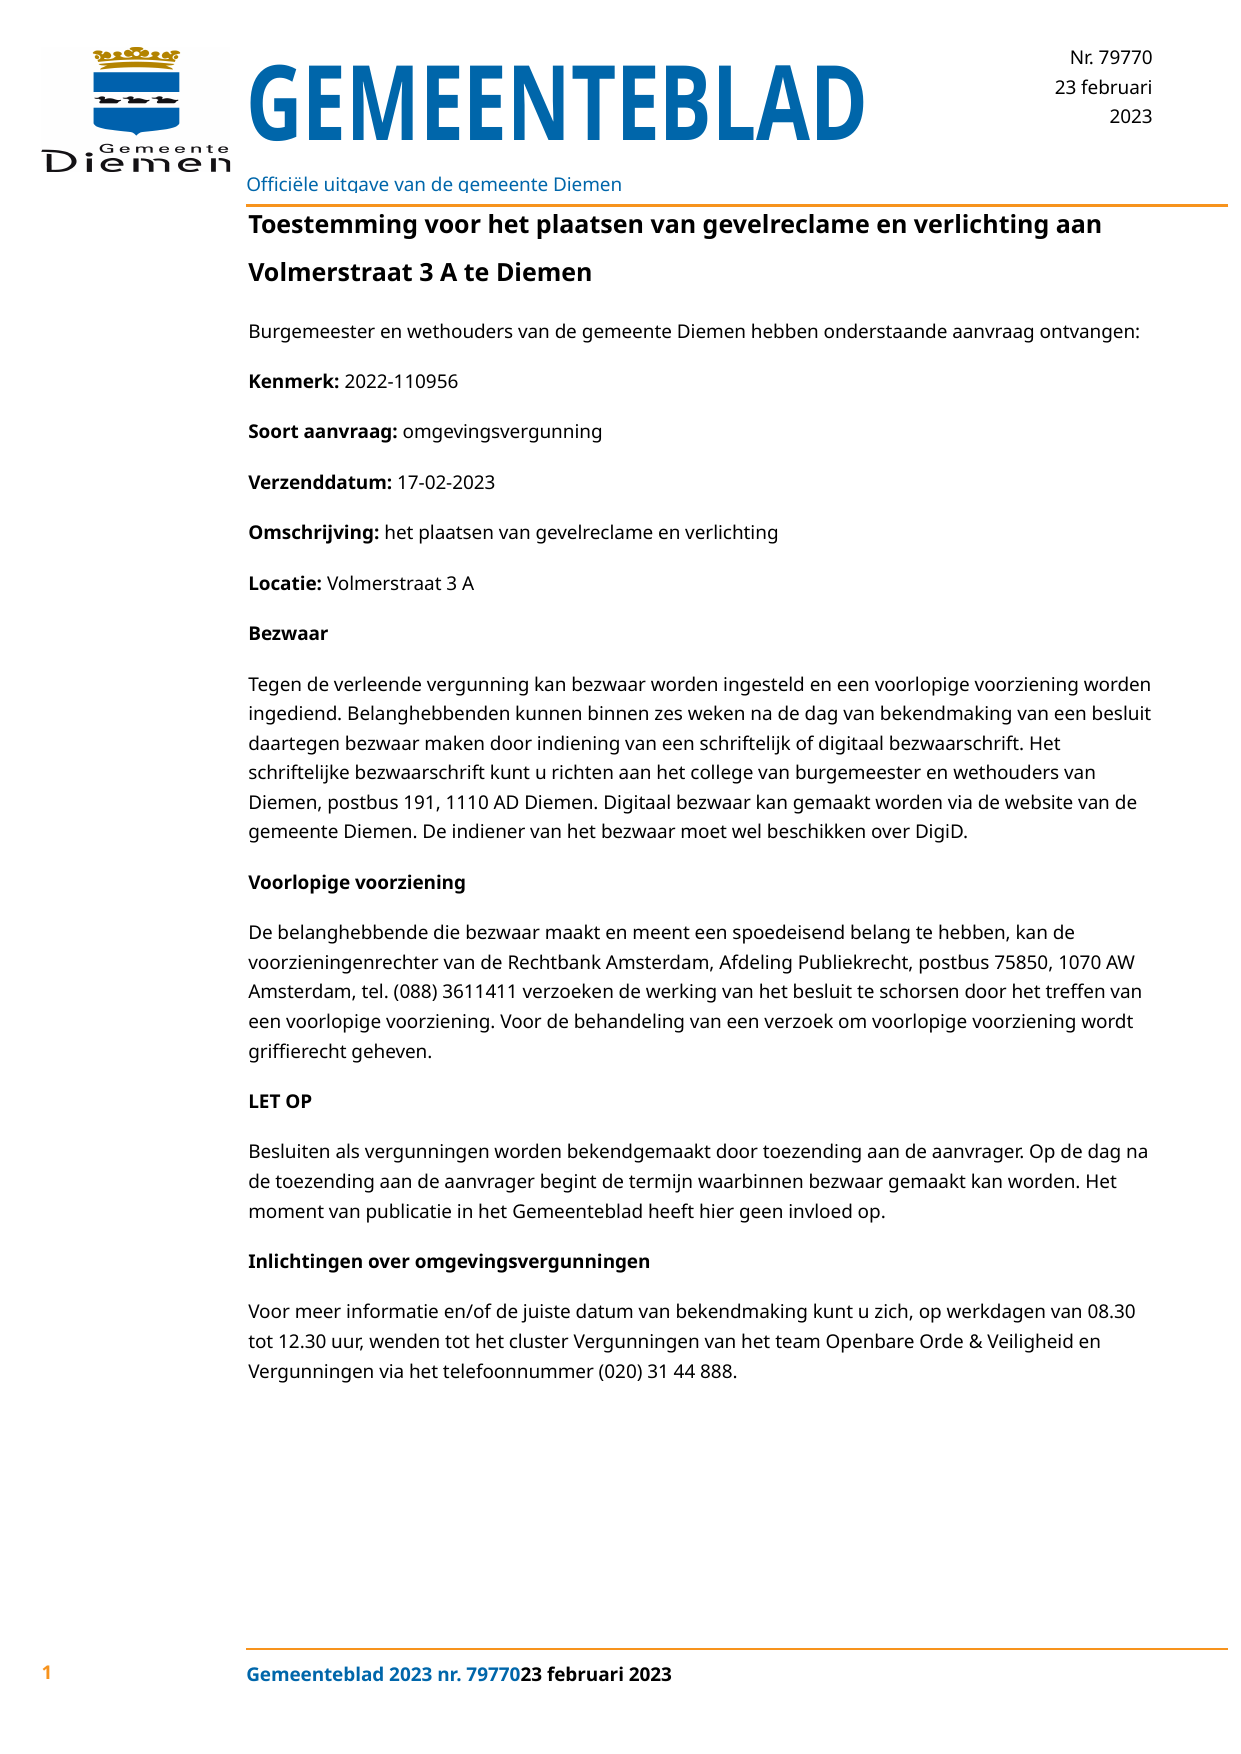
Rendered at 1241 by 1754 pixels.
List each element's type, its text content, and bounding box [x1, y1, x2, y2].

text Besluiten als vergunningen worden bekendgemaakt door toezending aan de aanvrager. Op de dag na de toezending aan de aanvrager begint de termijn waarbinnen bezwaar gemaakt kan worden. Het moment van publicatie in het Gemeenteblad heeft hier geen invloed op. [248, 1139, 1152, 1224]
text De belanghebbende die bezwaar maakt en meent een spoedeisend belang te hebben, kan de voorzieningenrechter van de Rechtbank Amsterdam, Afdeling Publiekrecht, postbus 75850, 1070 AW Amsterdam, tel. (088) 3611411 verzoeken de werking van het besluit te schorsen door het treffen van een voorlopige voorziening. Voor de behandeling van een verzoek om voorlopige voorziening wordt griffierecht geheven. [248, 919, 1152, 1064]
text Verzenddatum: 17-02-2023 [248, 469, 1152, 495]
text Bezwaar [248, 620, 1152, 646]
text Locatie: Volmerstraat 3 A [248, 570, 1152, 596]
text Kenmerk: 2022-110956 [248, 368, 1152, 394]
text Omschrijving: het plaatsen van gevelreclame en verlichting [248, 519, 1152, 545]
text Tegen de verleende vergunning kan bezwaar worden ingesteld en een voorlopige voorziening worden ingediend. Belanghebbenden kunnen binnen zes weken na de dag van bekendmaking van een besluit daartegen bezwaar maken door indiening van een schriftelijk of digitaal bezwaarschrift. Het schriftelijke bezwaarschrift kunt u richten aan het college van burgemeester en wethouders van Diemen, postbus 191, 1110 AD Diemen. Digitaal bezwaar kan gemaakt worden via de website van de gemeente Diemen. De indiener van het bezwaar moet wel beschikken over DigiD. [248, 671, 1152, 844]
text Voorlopige voorziening [248, 869, 1152, 895]
text Toestemming voor het plaatsen van gevelreclame en verlichting aan Volmerstraat 3 A te Diemen [248, 207, 1152, 288]
text Inlichtingen over omgevingsvergunningen [248, 1248, 1152, 1274]
picture [41, 47, 231, 172]
text Voor meer informatie en/of de juiste datum van bekendmaking kunt u zich, op werkdagen van 08.30 tot 12.30 uur, wenden tot het cluster Vergunningen van het team Openbare Orde & Veiligheid en Vergunningen via het telefoonnummer (020) 31 44 888. [248, 1299, 1152, 1384]
text Soort aanvraag: omgevingsvergunning [248, 419, 1152, 444]
text LET OP [248, 1088, 1152, 1114]
text Burgemeester en wethouders van de gemeente Diemen hebben onderstaande aanvraag ontvangen: [248, 318, 1152, 344]
